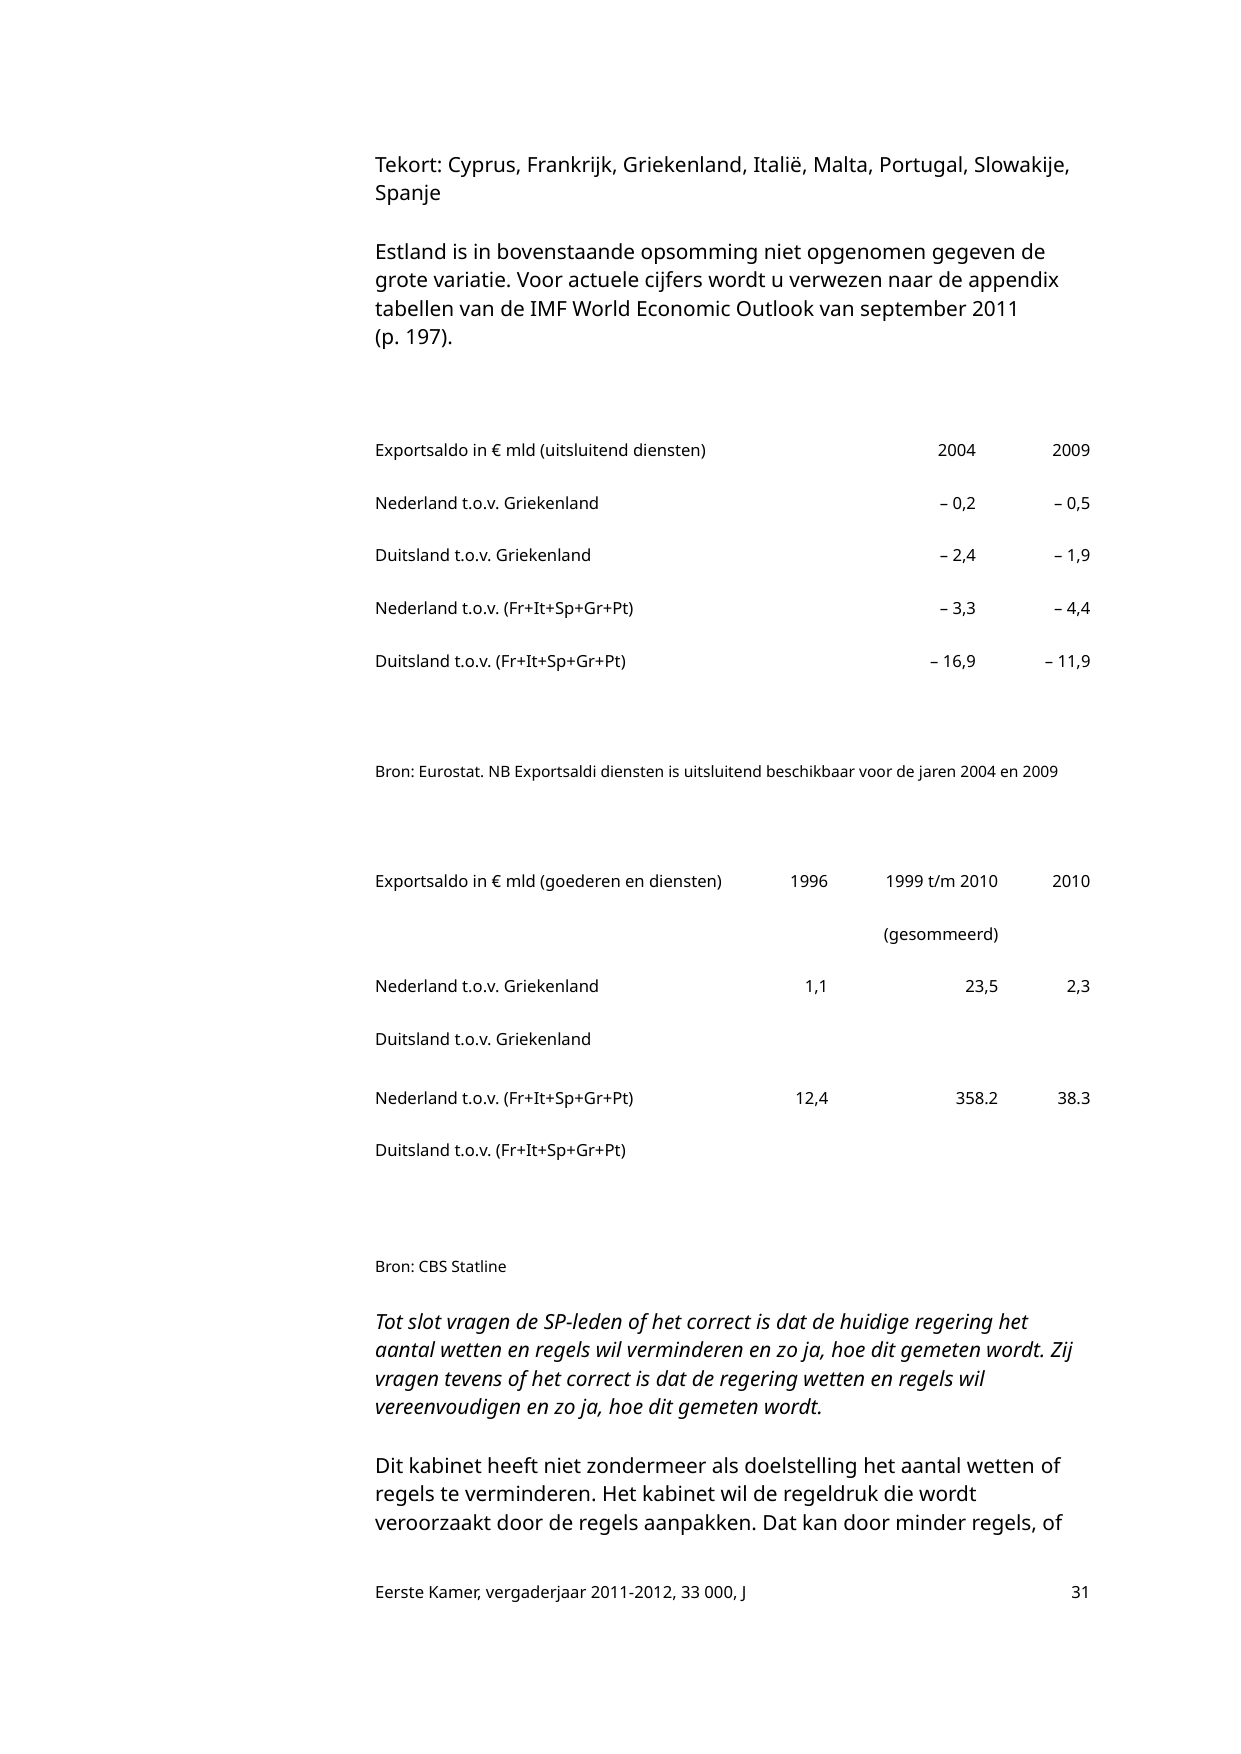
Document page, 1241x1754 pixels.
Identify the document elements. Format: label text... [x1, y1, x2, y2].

text Estland is in bovenstaande opsomming niet opgenomen gegeven de grote variatie. Voor actuele cijfers wordt u verwezen naar de appendix tabellen van de IMF World Economic Outlook van september 2011 (p. 197). [375, 237, 1090, 351]
table_cell [757, 1028, 828, 1086]
table_cell Nederland t.o.v. (Fr+It+Sp+Gr+Pt) [375, 597, 883, 649]
table_cell 12,4 [757, 1086, 828, 1139]
table_header Exportsaldo in € mld (uitsluitend diensten) [375, 439, 883, 491]
table_cell [757, 1139, 828, 1197]
table_header 2009 [976, 439, 1090, 491]
table_header 1996 [757, 870, 828, 975]
table_cell – 3,3 [883, 597, 976, 649]
text Bron: Eurostat. NB Exportsaldi diensten is uitsluitend beschikbaar voor de jaren 2004 en 2009 [375, 761, 1090, 782]
text Tot slot vragen de SP-leden of het correct is dat de huidige regering het aantal wetten en regels wil verminderen en zo ja, hoe dit gemeten wordt. Zij vragen tevens of het correct is dat de regering wetten en regels wil vereenvoudigen en zo ja, hoe dit gemeten wordt. [375, 1307, 1090, 1421]
text Dit kabinet heeft niet zondermeer als doelstelling het aantal wetten of regels te verminderen. Het kabinet wil de regeldruk die wordt veroorzaakt door de regels aanpakken. Dat kan door minder regels, of [375, 1451, 1090, 1536]
table_cell – 2,4 [883, 544, 976, 597]
table_cell [828, 1139, 998, 1197]
text Tekort: Cyprus, Frankrijk, Griekenland, Italië, Malta, Portugal, Slowakije, Spanje [375, 150, 1090, 207]
table_cell Nederland t.o.v. (Fr+It+Sp+Gr+Pt) [375, 1086, 757, 1139]
table_cell 2,3 [998, 975, 1090, 1028]
table_cell Duitsland t.o.v. Griekenland [375, 1028, 757, 1086]
table_header 2010 [998, 870, 1090, 975]
table_cell – 4,4 [976, 597, 1090, 649]
table_header Exportsaldo in € mld (goederen en diensten) [375, 870, 757, 975]
table_cell Nederland t.o.v. Griekenland [375, 491, 883, 544]
table_cell – 1,9 [976, 544, 1090, 597]
table_cell [998, 1139, 1090, 1197]
table_cell – 11,9 [976, 649, 1090, 702]
table_cell Duitsland t.o.v. (Fr+It+Sp+Gr+Pt) [375, 1139, 757, 1197]
table_cell – 0,5 [976, 491, 1090, 544]
table_cell Duitsland t.o.v. Griekenland [375, 544, 883, 597]
table_cell Nederland t.o.v. Griekenland [375, 975, 757, 1028]
table_header 1999 t/m 2010 (gesommeerd) [828, 870, 998, 975]
table_cell 358.2 [828, 1086, 998, 1139]
table_cell [998, 1028, 1090, 1086]
table_cell 1,1 [757, 975, 828, 1028]
table_cell 38.3 [998, 1086, 1090, 1139]
text Bron: CBS Statline [375, 1256, 1090, 1277]
table_header 2004 [883, 439, 976, 491]
table_cell – 16,9 [883, 649, 976, 702]
table_cell 23,5 [828, 975, 998, 1028]
table_cell Duitsland t.o.v. (Fr+It+Sp+Gr+Pt) [375, 649, 883, 702]
table_cell – 0,2 [883, 491, 976, 544]
table_cell [828, 1028, 998, 1086]
